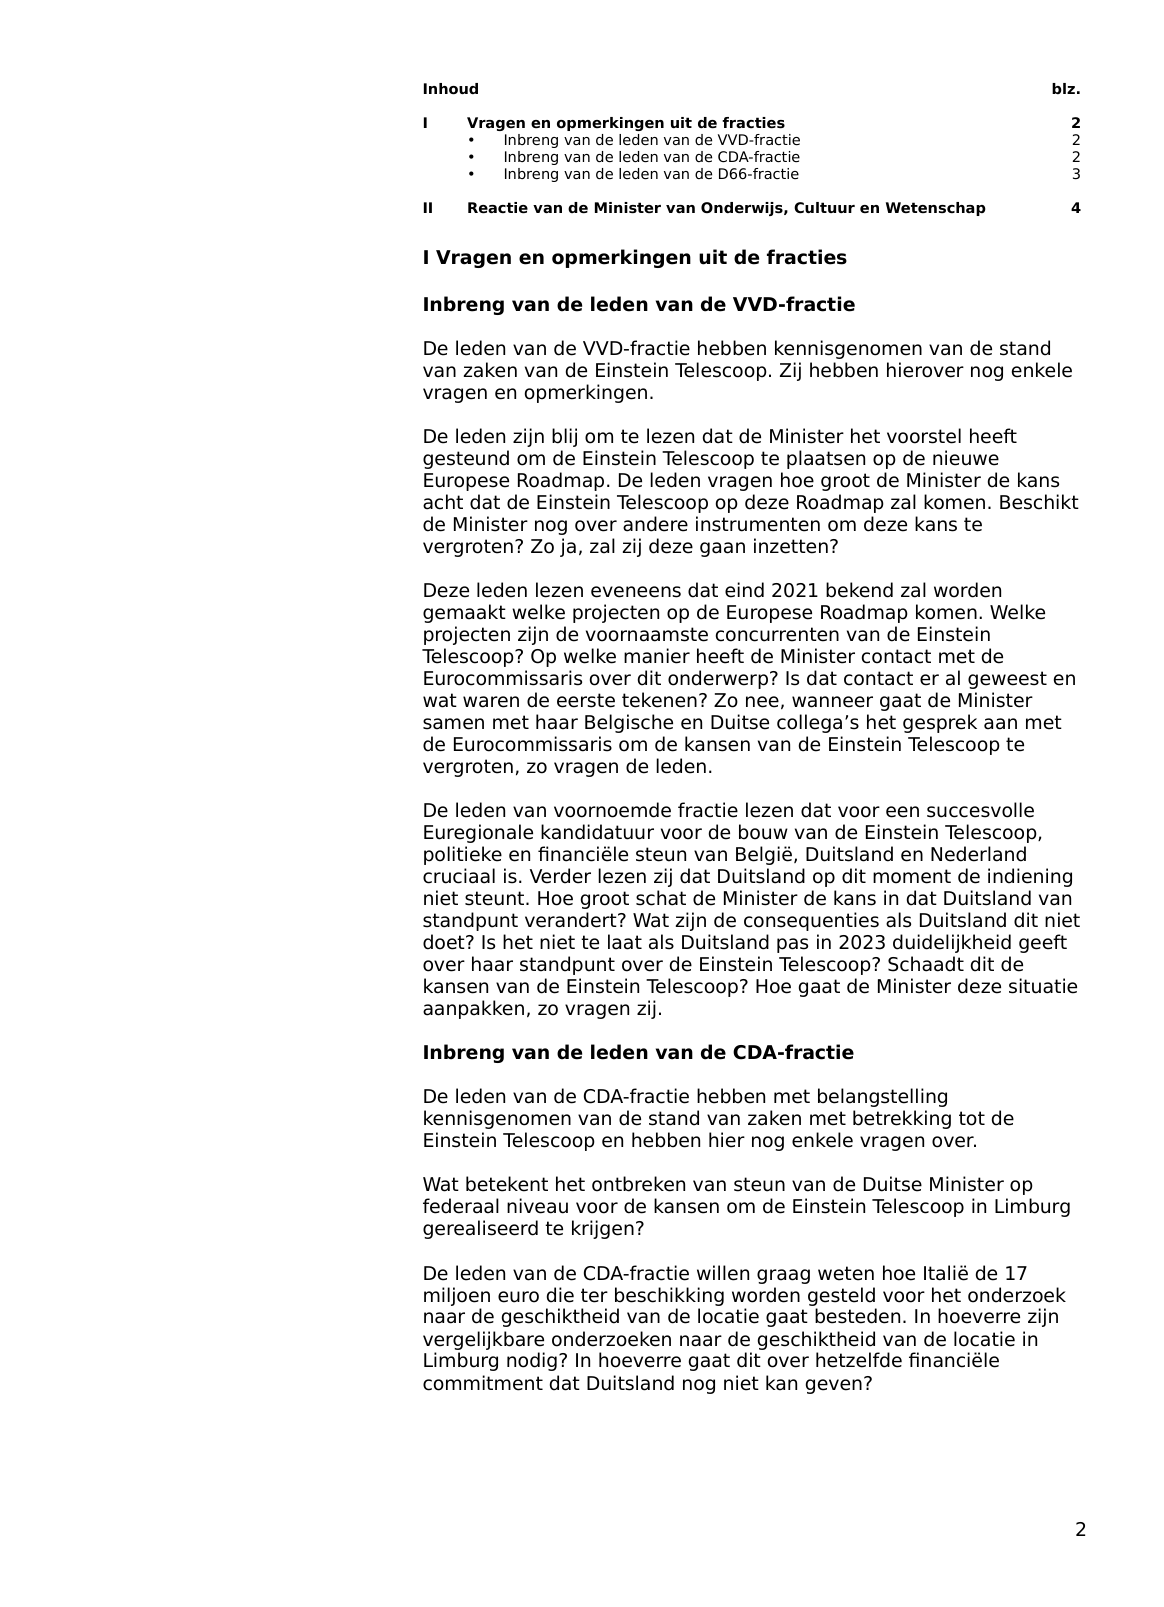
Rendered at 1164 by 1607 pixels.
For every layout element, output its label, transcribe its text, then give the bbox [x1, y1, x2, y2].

table_cell 4 [1001, 200, 1087, 217]
table_cell 2 [1001, 149, 1087, 166]
table_cell [498, 183, 1001, 200]
table_cell [461, 98, 497, 115]
table_cell Inbreng van de leden van de D66-fractie [498, 166, 1001, 183]
table_header Inhoud [422, 81, 1001, 98]
table_cell [498, 98, 1001, 115]
table_cell Inbreng van de leden van de CDA-fractie [498, 149, 1001, 166]
text De leden van de CDA-fractie willen graag weten hoe Italië de 17 miljoen euro die ter beschikking worden gesteld voor het onderzoek naar de geschiktheid van de locatie gaat besteden. In hoeverre zijn vergelijkbare onderzoeken naar de geschiktheid van de locatie in Limburg nodig? In hoeverre gaat dit over hetzelfde financiële commitment dat Duitsland nog niet kan geven? [422, 1262, 1087, 1394]
text Deze leden lezen eveneens dat eind 2021 bekend zal worden gemaakt welke projecten op de Europese Roadmap komen. Welke projecten zijn de voornaamste concurrenten van de Einstein Telescoop? Op welke manier heeft de Minister contact met de Eurocommissaris over dit onderwerp? Is dat contact er al geweest en wat waren de eerste tekenen? Zo nee, wanneer gaat de Minister samen met haar Belgische en Duitse collega’s het gesprek aan met de Eurocommissaris om de kansen van de Einstein Telescoop te vergroten, zo vragen de leden. [422, 580, 1087, 778]
text De leden van voornoemde fractie lezen dat voor een succesvolle Euregionale kandidatuur voor de bouw van de Einstein Telescoop, politieke en financiële steun van België, Duitsland en Nederland cruciaal is. Verder lezen zij dat Duitsland op dit moment de indiening niet steunt. Hoe groot schat de Minister de kans in dat Duitsland van standpunt verandert? Wat zijn de consequenties als Duitsland dit niet doet? Is het niet te laat als Duitsland pas in 2023 duidelijkheid geeft over haar standpunt over de Einstein Telescoop? Schaadt dit de kansen van de Einstein Telescoop? Hoe gaat de Minister deze situatie aanpakken, zo vragen zij. [422, 800, 1087, 1020]
table_cell [422, 166, 461, 183]
table_cell II [422, 200, 461, 217]
table_cell [422, 183, 461, 200]
subtitle Inbreng van de leden van de VVD-fractie [422, 294, 1087, 316]
subtitle I Vragen en opmerkingen uit de fracties [422, 247, 1087, 269]
table_cell • [461, 166, 497, 183]
text De leden zijn blij om te lezen dat de Minister het voorstel heeft gesteund om de Einstein Telescoop te plaatsen op de nieuwe Europese Roadmap. De leden vragen hoe groot de Minister de kans acht dat de Einstein Telescoop op deze Roadmap zal komen. Beschikt de Minister nog over andere instrumenten om deze kans te vergroten? Zo ja, zal zij deze gaan inzetten? [422, 426, 1087, 558]
table_cell [422, 149, 461, 166]
subtitle Inbreng van de leden van de CDA-fractie [422, 1042, 1087, 1064]
table_cell 2 [1001, 132, 1087, 149]
text Wat betekent het ontbreken van steun van de Duitse Minister op federaal niveau voor de kansen om de Einstein Telescoop in Limburg gerealiseerd te krijgen? [422, 1174, 1087, 1240]
text De leden van de CDA-fractie hebben met belangstelling kennisgenomen van de stand van zaken met betrekking tot de Einstein Telescoop en hebben hier nog enkele vragen over. [422, 1086, 1087, 1152]
table_cell I [422, 115, 461, 132]
table_cell Vragen en opmerkingen uit de fracties [461, 115, 1001, 132]
table_cell [461, 183, 497, 200]
table_cell [1001, 183, 1087, 200]
table_cell [1001, 98, 1087, 115]
table_cell 2 [1001, 115, 1087, 132]
table_cell [422, 98, 461, 115]
text De leden van de VVD-fractie hebben kennisgenomen van de stand van zaken van de Einstein Telescoop. Zij hebben hierover nog enkele vragen en opmerkingen. [422, 338, 1087, 404]
table_cell • [461, 132, 497, 149]
table_cell [422, 132, 461, 149]
table_header blz. [1001, 81, 1087, 98]
table_cell • [461, 149, 497, 166]
table_cell 3 [1001, 166, 1087, 183]
table_cell Reactie van de Minister van Onderwijs, Cultuur en Wetenschap [461, 200, 1001, 217]
table_cell Inbreng van de leden van de VVD-fractie [498, 132, 1001, 149]
